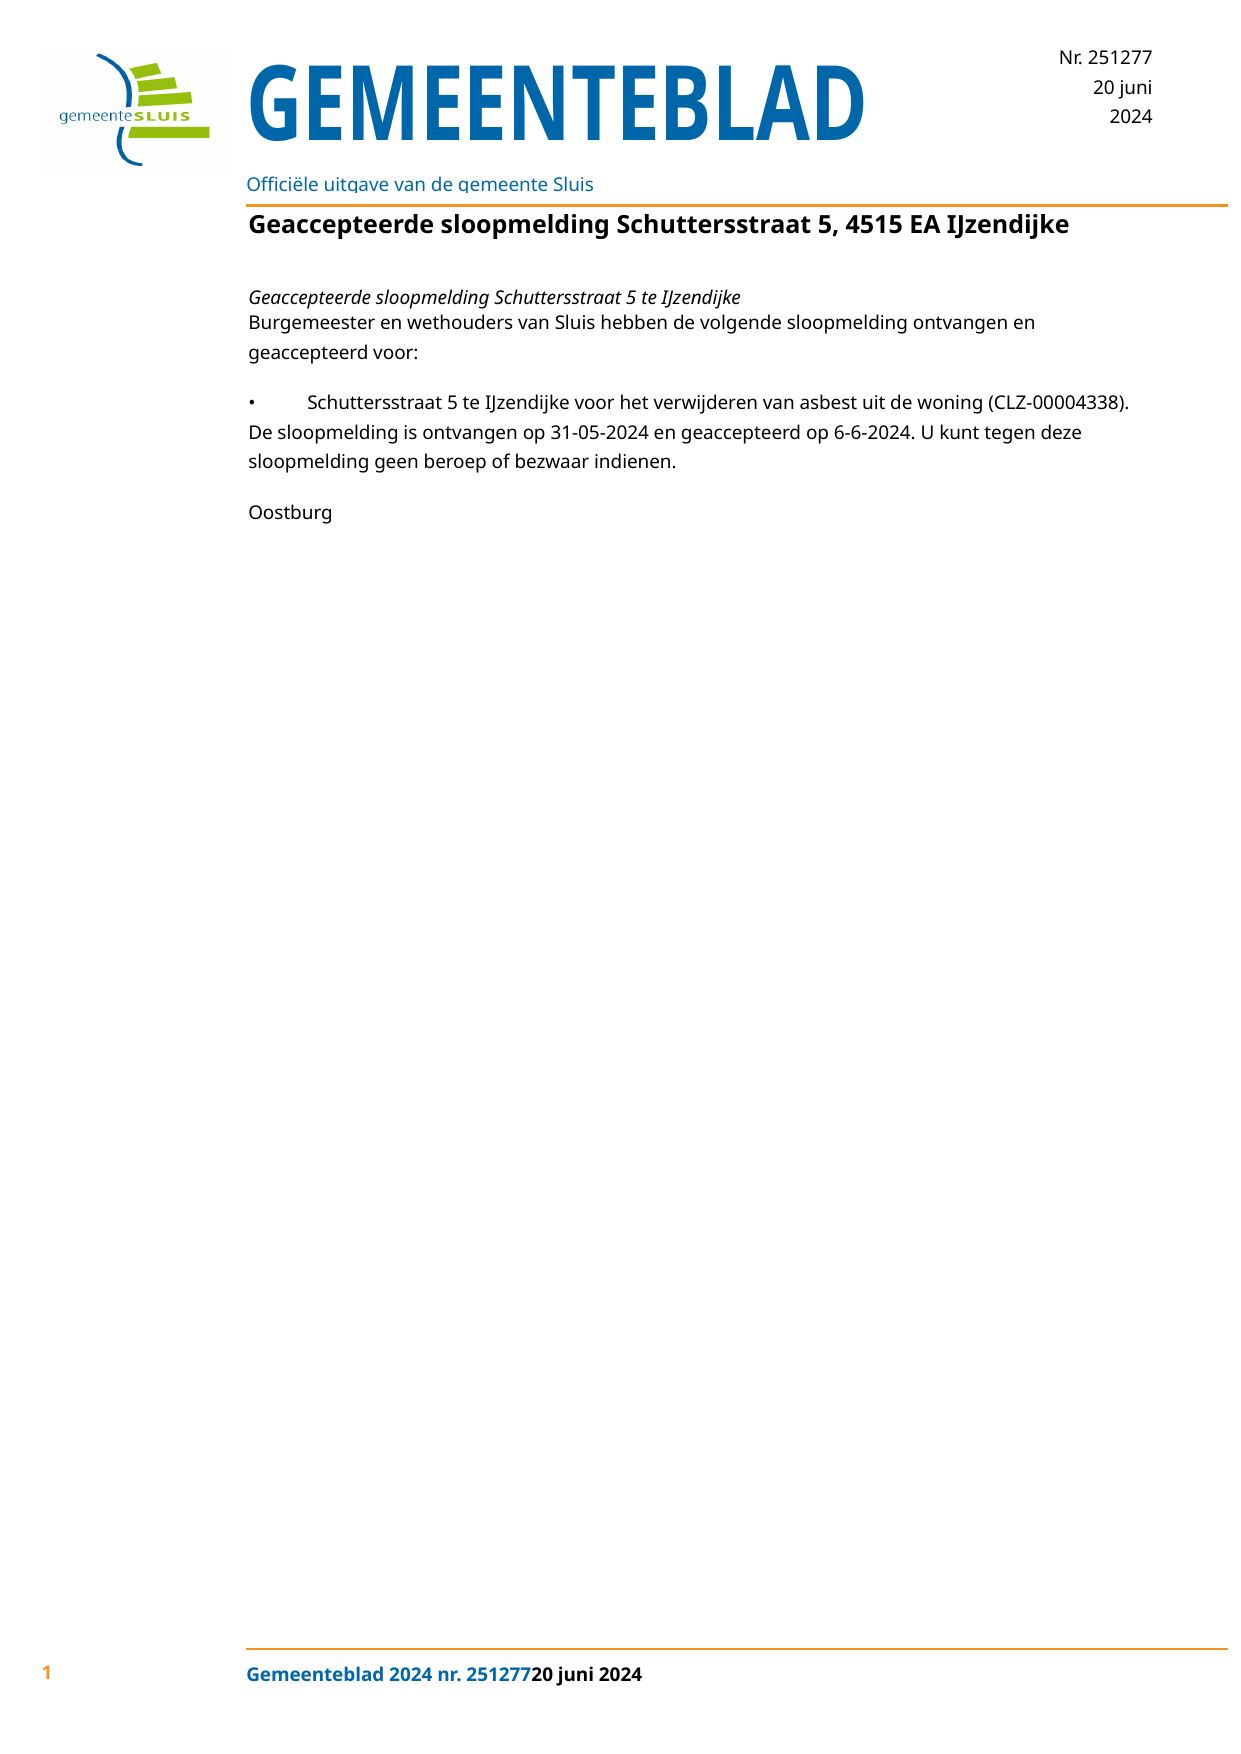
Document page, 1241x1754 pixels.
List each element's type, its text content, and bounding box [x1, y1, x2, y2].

text Geaccepteerde sloopmelding Schuttersstraat 5 te IJzendijke [248, 284, 1152, 309]
list Schuttersstraat 5 te IJzendijke voor het verwijderen van asbest uit de woning (CLZ-00004338). [248, 389, 1152, 415]
picture [41, 47, 231, 172]
text Geaccepteerde sloopmelding Schuttersstraat 5, 4515 EA IJzendijke [248, 207, 1152, 241]
text Oostburg [248, 499, 1152, 525]
text Burgemeester en wethouders van Sluis hebben de volgende sloopmelding ontvangen en geaccepteerd voor: [248, 309, 1152, 365]
text De sloopmelding is ontvangen op 31-05-2024 en geaccepteerd op 6-6-2024. U kunt tegen deze sloopmelding geen beroep of bezwaar indienen. [248, 419, 1152, 474]
